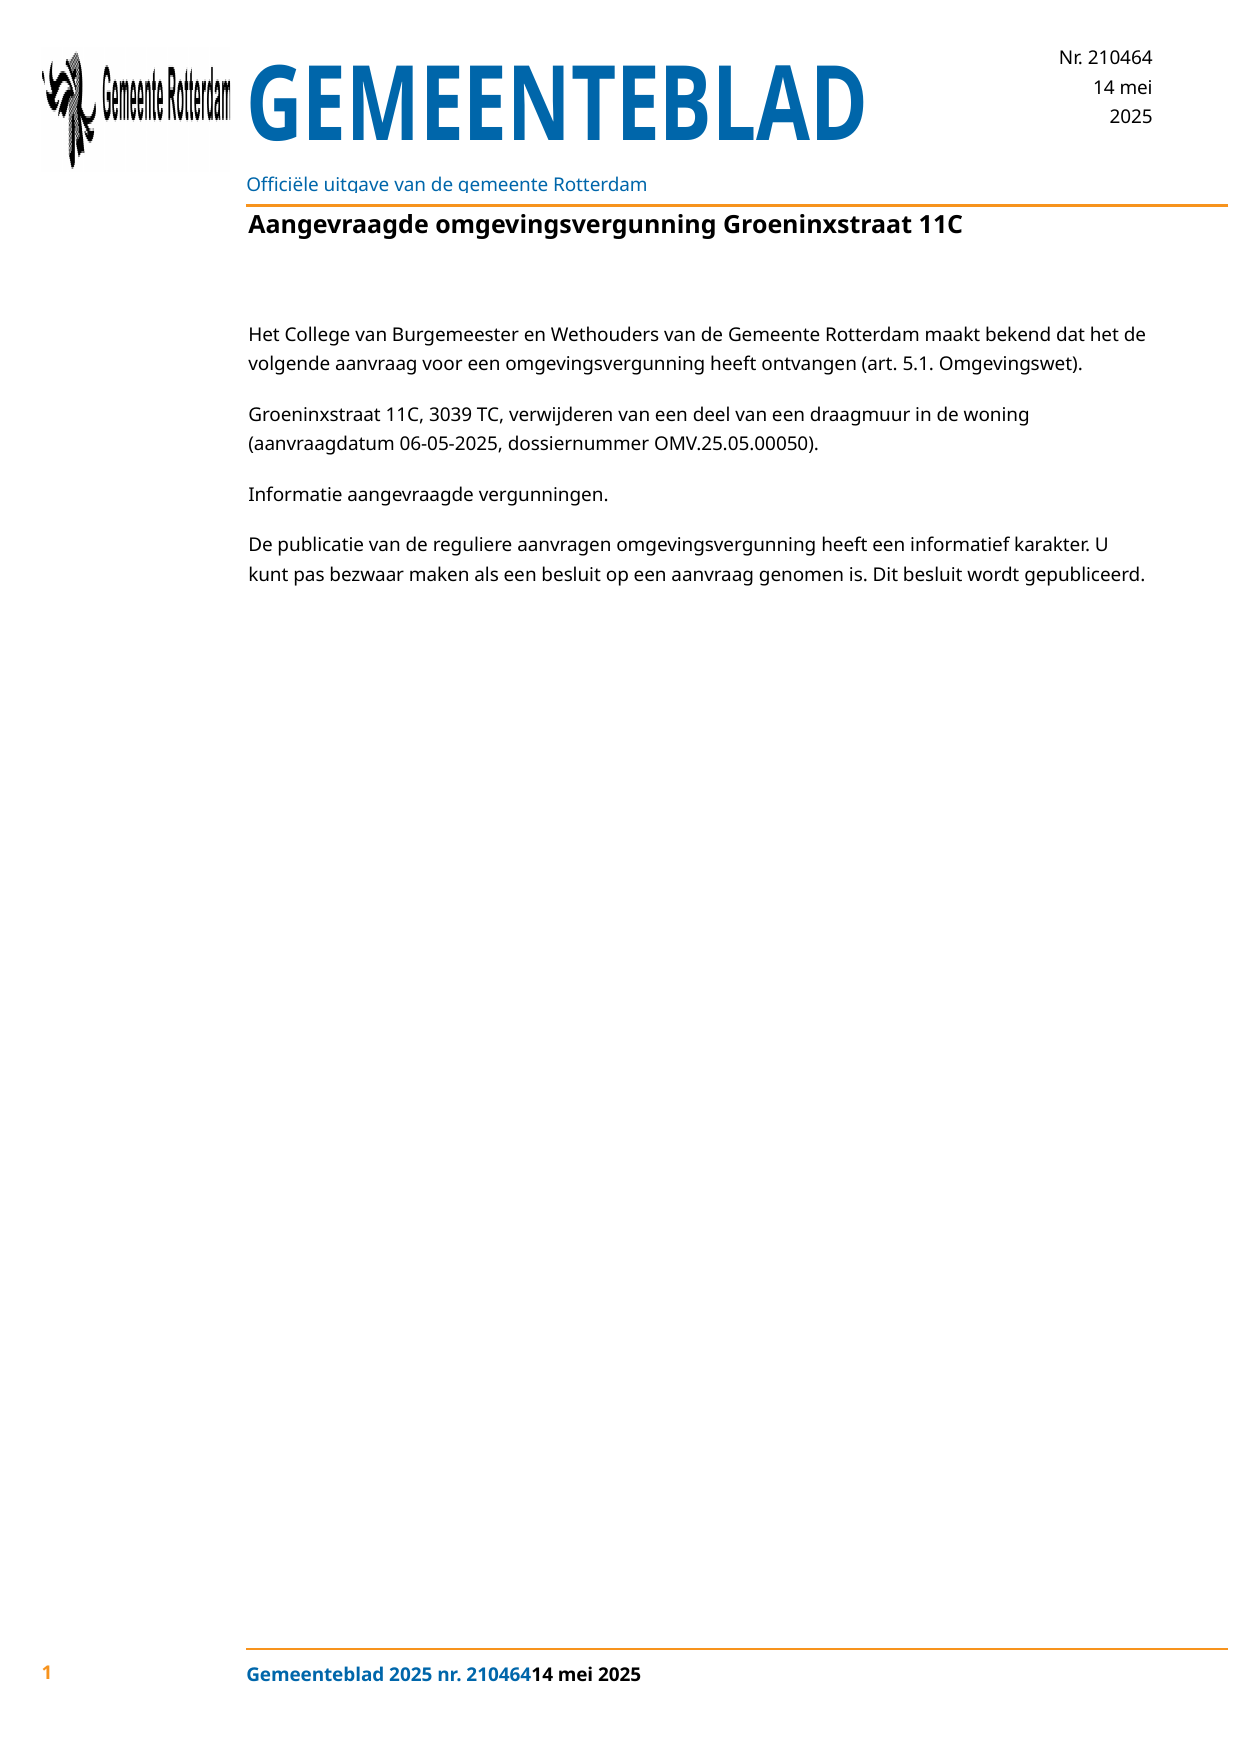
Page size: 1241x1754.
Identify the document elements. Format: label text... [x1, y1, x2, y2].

picture [41, 47, 231, 172]
text Het College van Burgemeester en Wethouders van de Gemeente Rotterdam maakt bekend dat het de volgende aanvraag voor een omgevingsvergunning heeft ontvangen (art. 5.1. Omgevingswet). [248, 321, 1152, 376]
text Aangevraagde omgevingsvergunning Groeninxstraat 11C [248, 207, 1152, 241]
text De publicatie van de reguliere aanvragen omgevingsvergunning heeft een informatief karakter. U kunt pas bezwaar maken als een besluit op een aanvraag genomen is. Dit besluit wordt gepubliceerd. [248, 531, 1152, 586]
text Groeninxstraat 11C, 3039 TC, verwijderen van een deel van een draagmuur in de woning (aanvraagdatum 06-05-2025, dossiernummer OMV.25.05.00050). [248, 401, 1152, 456]
text Informatie aangevraagde vergunningen. [248, 481, 1152, 506]
